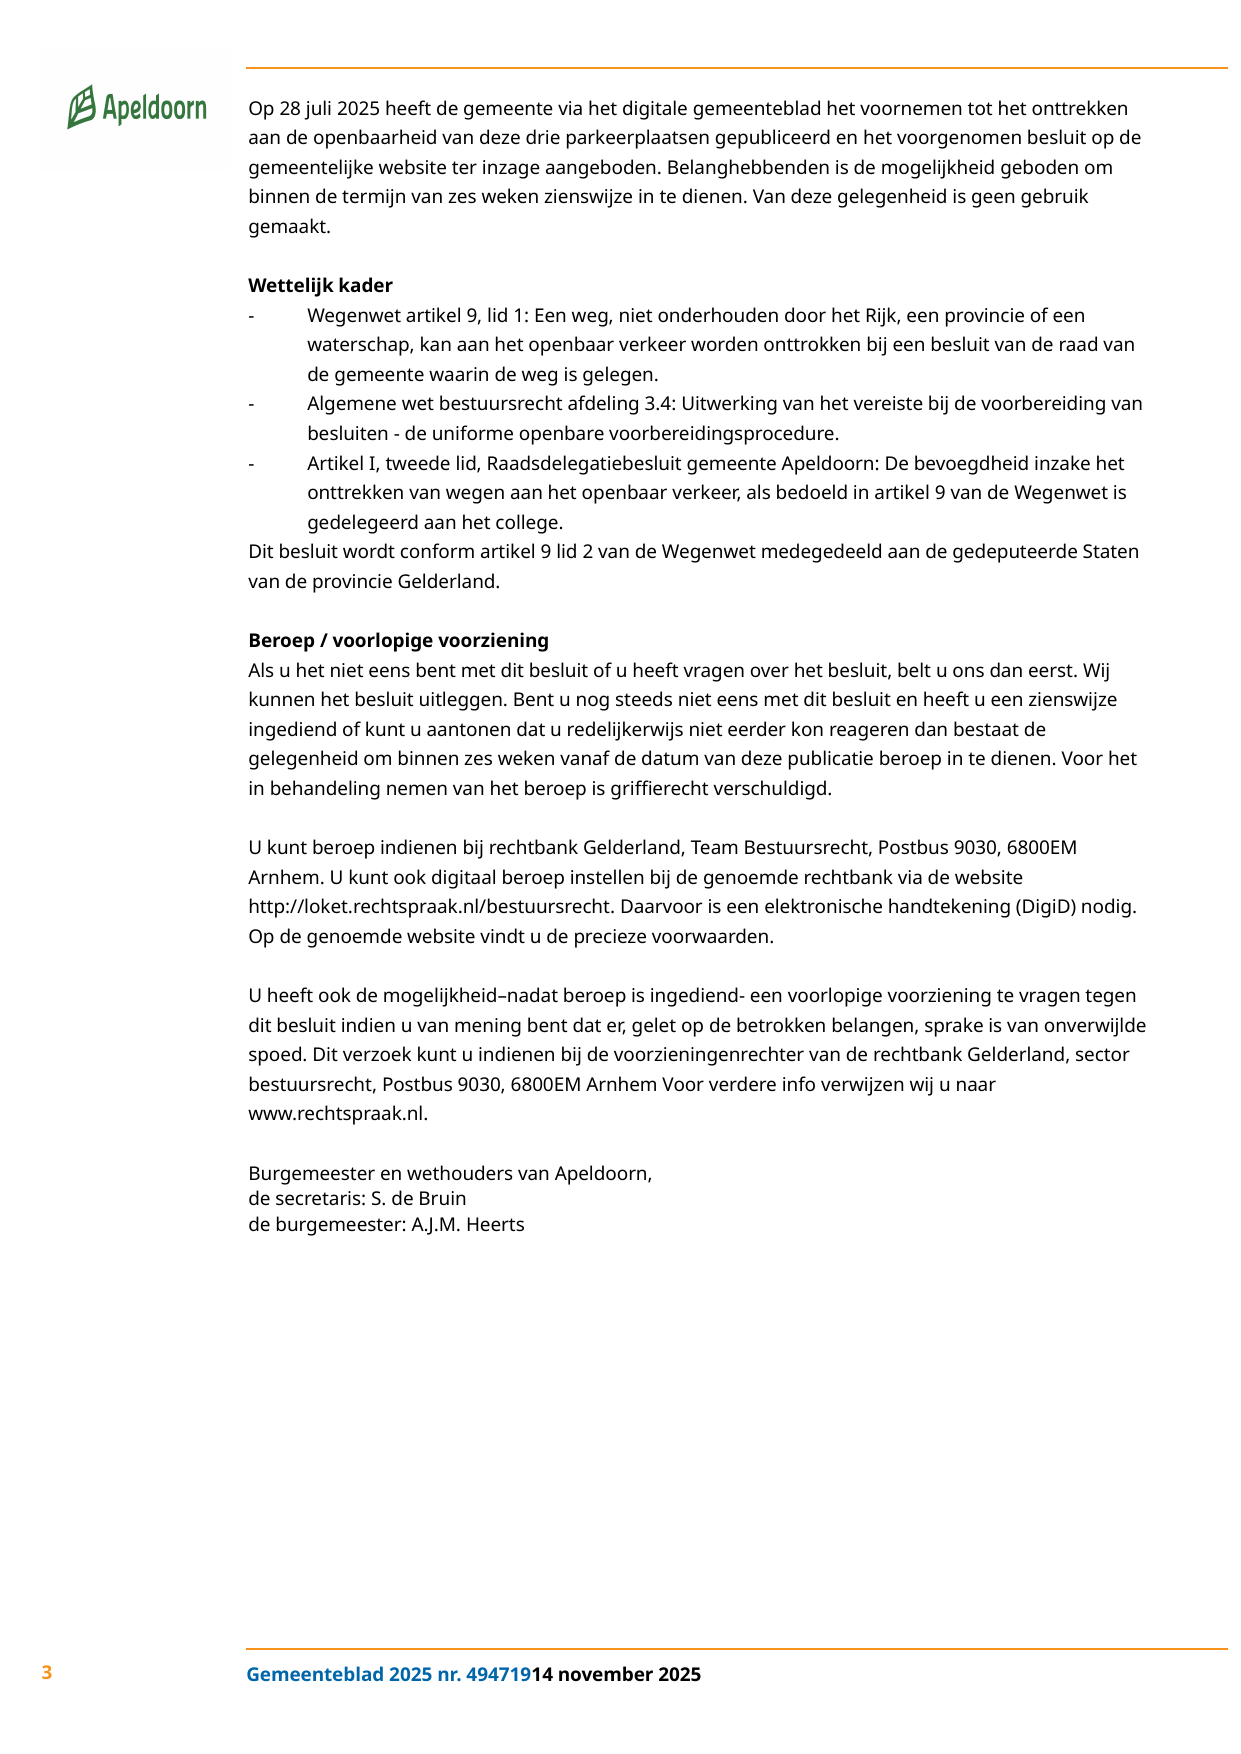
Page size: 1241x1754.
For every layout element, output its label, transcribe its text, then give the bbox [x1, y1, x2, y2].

text Beroep / voorlopige voorziening [248, 627, 1152, 653]
text de burgemeester: A.J.M. Heerts [248, 1211, 1152, 1237]
text Als u het niet eens bent met dit besluit of u heeft vragen over het besluit, belt u ons dan eerst. Wij kunnen het besluit uitleggen. Bent u nog steeds niet eens met dit besluit en heeft u een zienswijze ingediend of kunt u aantonen dat u redelijkerwijs niet eerder kon reageren dan bestaat de gelegenheid om binnen zes weken vanaf de datum van deze publicatie beroep in te dienen. Voor het in behandeling nemen van het beroep is griffierecht verschuldigd. [248, 657, 1152, 801]
text de secretaris: S. de Bruin [248, 1186, 1152, 1211]
picture [41, 47, 231, 172]
text U heeft ook de mogelijkheid–nadat beroep is ingediend- een voorlopige voorziening te vragen tegen dit besluit indien u van mening bent dat er, gelet op de betrokken belangen, sprake is van onverwijlde spoed. Dit verzoek kunt u indienen bij de voorzieningenrechter van de rechtbank Gelderland, sector bestuursrecht, Postbus 9030, 6800EM Arnhem Voor verdere info verwijzen wij u naar www.rechtspraak.nl. [248, 982, 1152, 1126]
text Burgemeester en wethouders van Apeldoorn, [248, 1160, 1152, 1186]
list Wegenwet artikel 9, lid 1: Een weg, niet onderhouden door het Rijk, een provincie of een waterschap, kan aan het openbaar verkeer worden onttrokken bij een besluit van de raad van de gemeente waarin de weg is gelegen. [248, 302, 1152, 387]
text U kunt beroep indienen bij rechtbank Gelderland, Team Bestuursrecht, Postbus 9030, 6800EM Arnhem. U kunt ook digitaal beroep instellen bij de genoemde rechtbank via de website http://loket.rechtspraak.nl/bestuursrecht. Daarvoor is een elektronische handtekening (DigiD) nodig. Op de genoemde website vindt u de precieze voorwaarden. [248, 834, 1152, 949]
text Dit besluit wordt conform artikel 9 lid 2 van de Wegenwet medegedeeld aan de gedeputeerde Staten van de provincie Gelderland. [248, 538, 1152, 594]
list Artikel I, tweede lid, Raadsdelegatiebesluit gemeente Apeldoorn: De bevoegdheid inzake het onttrekken van wegen aan het openbaar verkeer, als bedoeld in artikel 9 van de Wegenwet is gedelegeerd aan het college. [248, 450, 1152, 535]
text Op 28 juli 2025 heeft de gemeente via het digitale gemeenteblad het voornemen tot het onttrekken aan de openbaarheid van deze drie parkeerplaatsen gepubliceerd en het voorgenomen besluit op de gemeentelijke website ter inzage aangeboden. Belanghebbenden is de mogelijkheid geboden om binnen de termijn van zes weken zienswijze in te dienen. Van deze gelegenheid is geen gebruik gemaakt. [248, 95, 1152, 239]
list Algemene wet bestuursrecht afdeling 3.4: Uitwerking van het vereiste bij de voorbereiding van besluiten - de uniforme openbare voorbereidingsprocedure. [248, 391, 1152, 446]
text Wettelijk kader [248, 272, 1152, 298]
